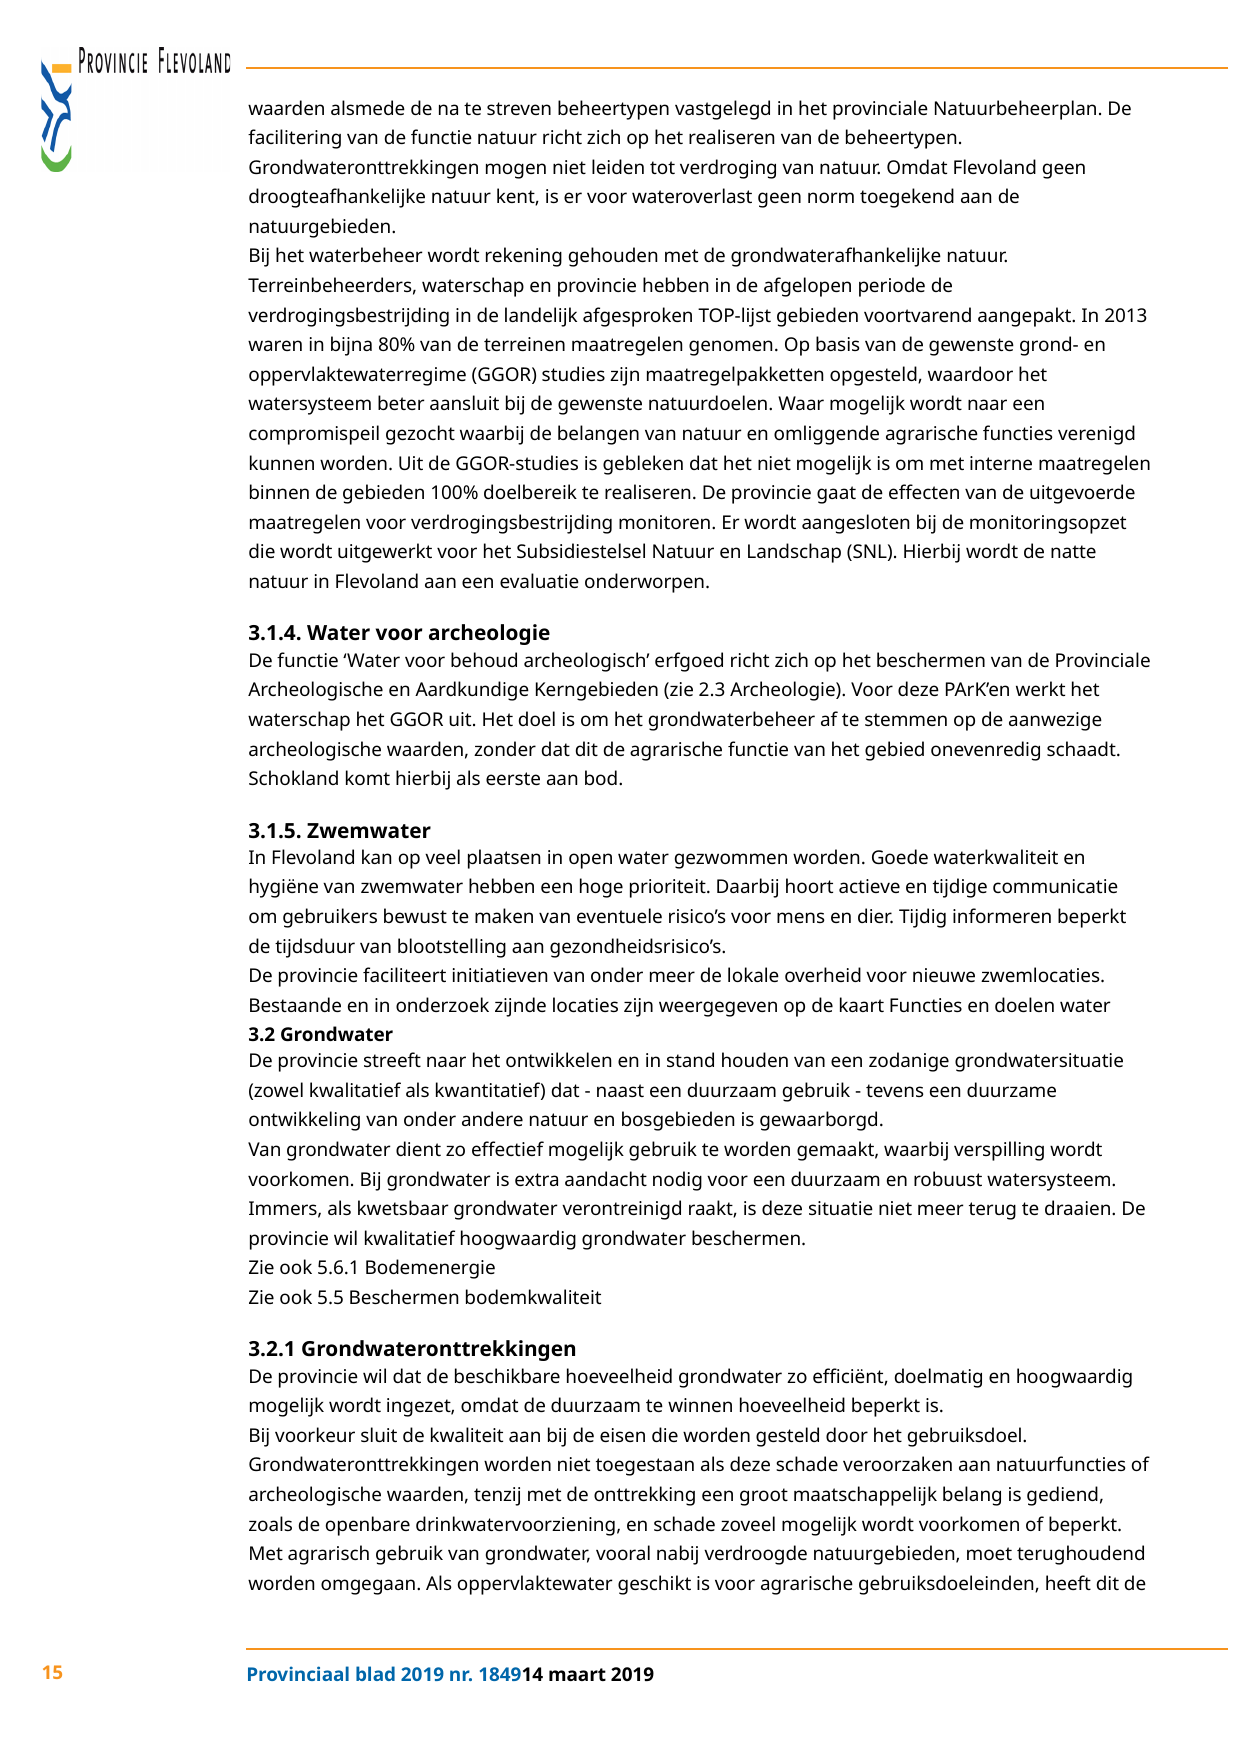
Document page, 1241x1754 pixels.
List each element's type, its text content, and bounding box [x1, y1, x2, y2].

text Zie ook 5.6.1 Bodemenergie [248, 1254, 1152, 1280]
text De provincie faciliteert initiatieven van onder meer de lokale overheid voor nieuwe zwemlocaties. Bestaande en in onderzoek zijnde locaties zijn weergegeven op de kaart Functies en doelen water [248, 962, 1152, 1018]
text Zie ook 5.5 Beschermen bodemkwaliteit [248, 1284, 1152, 1310]
text 3.1.5. Zwemwater [248, 816, 1152, 844]
text De provincie wil dat de beschikbare hoeveelheid grondwater zo efficiënt, doelmatig en hoogwaardig mogelijk wordt ingezet, omdat de duurzaam te winnen hoeveelheid beperkt is. [248, 1363, 1152, 1418]
text De functie ‘Water voor behoud archeologisch’ erfgoed richt zich op het beschermen van de Provinciale Archeologische en Aardkundige Kerngebieden (zie 2.3 Archeologie). Voor deze PArK’en werkt het waterschap het GGOR uit. Het doel is om het grondwaterbeheer af te stemmen op de aanwezige archeologische waarden, zonder dat dit de agrarische functie van het gebied onevenredig schaadt. Schokland komt hierbij als eerste aan bod. [248, 647, 1152, 791]
text In Flevoland kan op veel plaatsen in open water gezwommen worden. Goede waterkwaliteit en hygiëne van zwemwater hebben een hoge prioriteit. Daarbij hoort actieve en tijdige communicatie om gebruikers bewust te maken van eventuele risico’s voor mens en dier. Tijdig informeren beperkt de tijdsduur van blootstelling aan gezondheidsrisico’s. [248, 844, 1152, 959]
text 3.2.1 Grondwateronttrekkingen [248, 1334, 1152, 1363]
text Bij voorkeur sluit de kwaliteit aan bij de eisen die worden gesteld door het gebruiksdoel. Grondwateronttrekkingen worden niet toegestaan als deze schade veroorzaken aan natuurfuncties of archeologische waarden, tenzij met de onttrekking een groot maatschappelijk belang is gediend, zoals de openbare drinkwatervoorziening, en schade zoveel mogelijk wordt voorkomen of beperkt. [248, 1422, 1152, 1537]
text Bij het waterbeheer wordt rekening gehouden met de grondwaterafhankelijke natuur. [248, 243, 1152, 268]
text Van grondwater dient zo effectief mogelijk gebruik te worden gemaakt, waarbij verspilling wordt voorkomen. Bij grondwater is extra aandacht nodig voor een duurzaam en robuust watersysteem. Immers, als kwetsbaar grondwater verontreinigd raakt, is deze situatie niet meer terug te draaien. De provincie wil kwalitatief hoogwaardig grondwater beschermen. [248, 1136, 1152, 1251]
picture [41, 47, 231, 172]
text waarden alsmede de na te streven beheertypen vastgelegd in het provinciale Natuurbeheerplan. De facilitering van de functie natuur richt zich op het realiseren van de beheertypen. Grondwateronttrekkingen mogen niet leiden tot verdroging van natuur. Omdat Flevoland geen droogteafhankelijke natuur kent, is er voor wateroverlast geen norm toegekend aan de natuurgebieden. [248, 95, 1152, 239]
text 3.2 Grondwater [248, 1022, 1152, 1047]
text De provincie streeft naar het ontwikkelen en in stand houden van een zodanige grondwatersituatie (zowel kwalitatief als kwantitatief) dat - naast een duurzaam gebruik - tevens een duurzame ontwikkeling van onder andere natuur en bosgebieden is gewaarborgd. [248, 1047, 1152, 1132]
text Met agrarisch gebruik van grondwater, vooral nabij verdroogde natuurgebieden, moet terughoudend worden omgegaan. Als oppervlaktewater geschikt is voor agrarische gebruiksdoeleinden, heeft dit de [248, 1540, 1152, 1596]
text Terreinbeheerders, waterschap en provincie hebben in de afgelopen periode de verdrogingsbestrijding in de landelijk afgesproken TOP-lijst gebieden voortvarend aangepakt. In 2013 waren in bijna 80% van de terreinen maatregelen genomen. Op basis van de gewenste grond- en oppervlaktewaterregime (GGOR) studies zijn maatregelpakketten opgesteld, waardoor het watersysteem beter aansluit bij de gewenste natuurdoelen. Waar mogelijk wordt naar een compromispeil gezocht waarbij de belangen van natuur en omliggende agrarische functies verenigd kunnen worden. Uit de GGOR-studies is gebleken dat het niet mogelijk is om met interne maatregelen binnen de gebieden 100% doelbereik te realiseren. De provincie gaat de effecten van de uitgevoerde maatregelen voor verdrogingsbestrijding monitoren. Er wordt aangesloten bij de monitoringsopzet die wordt uitgewerkt voor het Subsidiestelsel Natuur en Landschap (SNL). Hierbij wordt de natte natuur in Flevoland aan een evaluatie onderworpen. [248, 272, 1152, 594]
text 3.1.4. Water voor archeologie [248, 618, 1152, 647]
